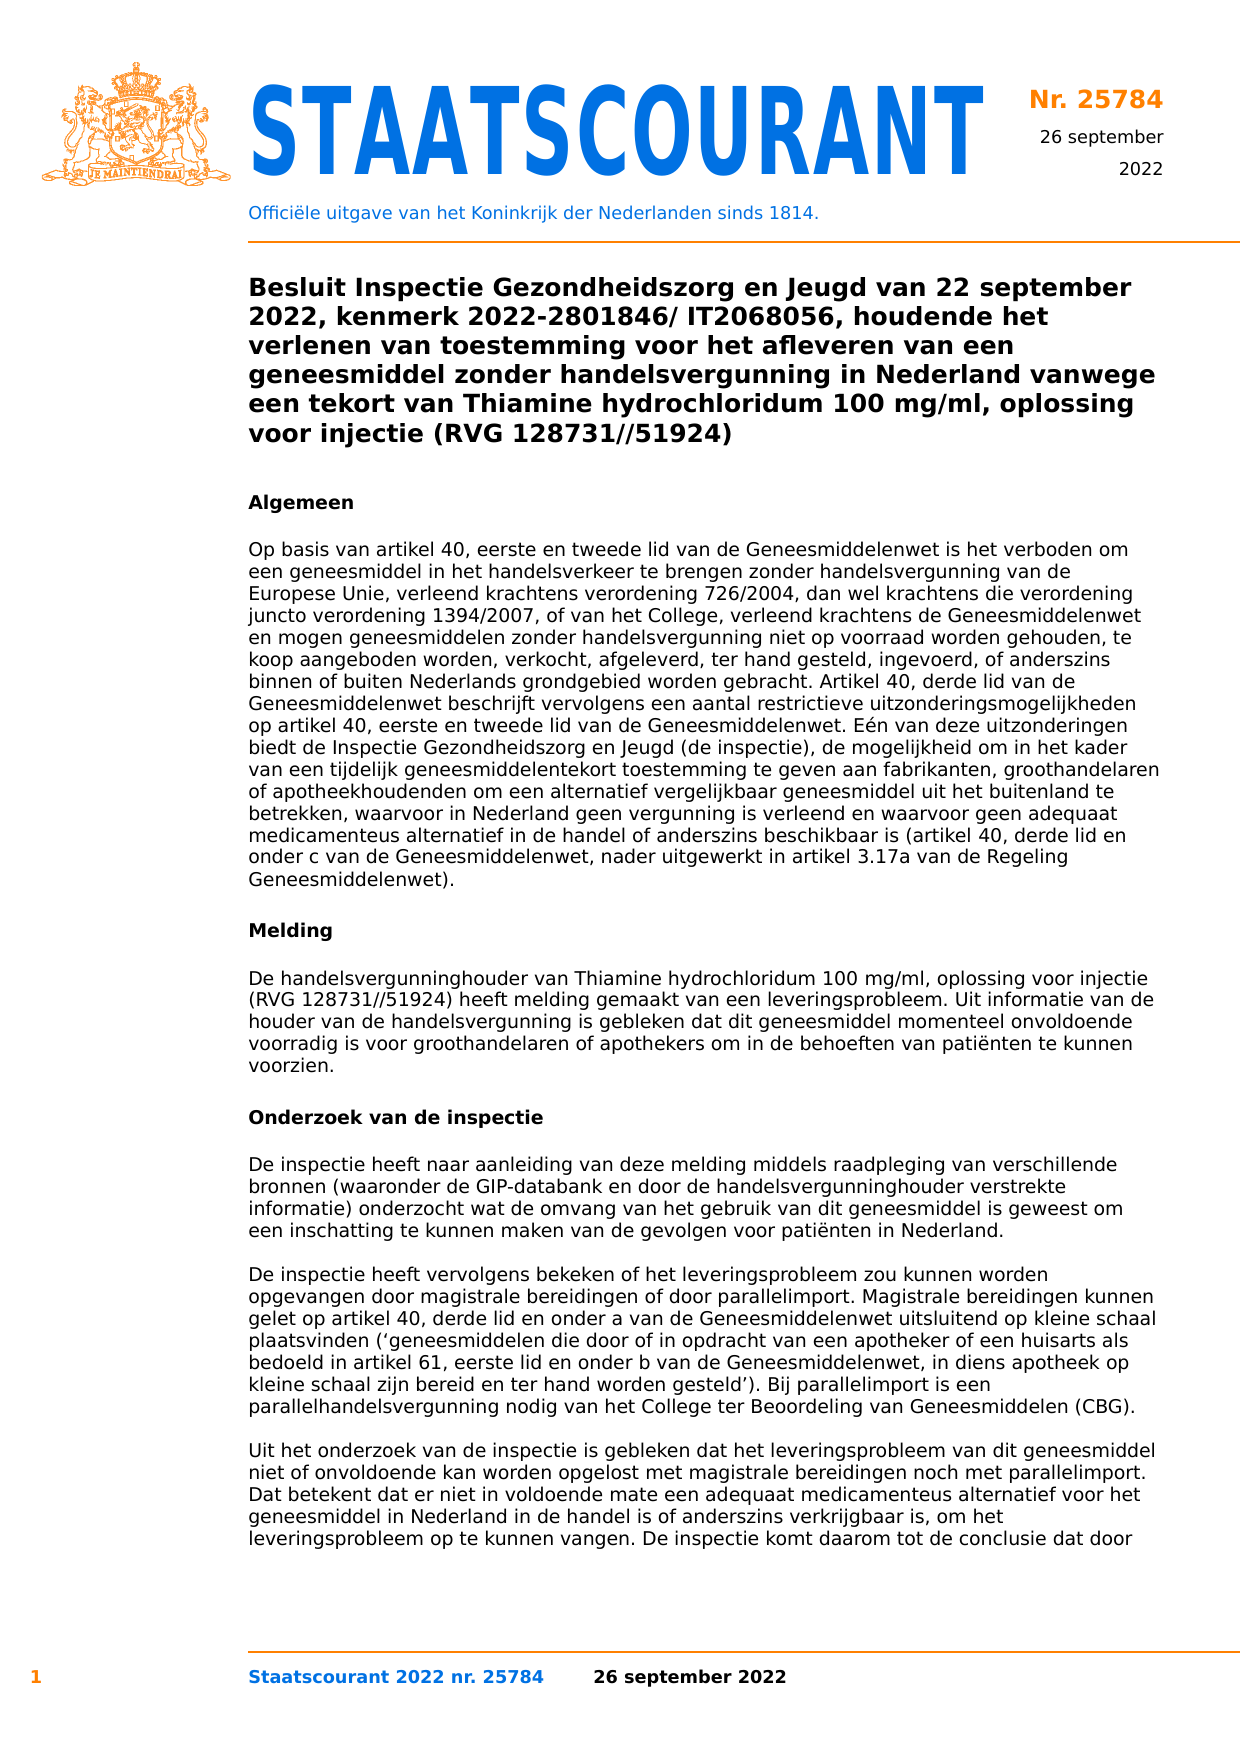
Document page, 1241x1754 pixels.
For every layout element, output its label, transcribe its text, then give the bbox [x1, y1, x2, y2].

subtitle Onderzoek van de inspectie [248, 1107, 1163, 1129]
text De inspectie heeft vervolgens bekeken of het leveringsprobleem zou kunnen worden opgevangen door magistrale bereidingen of door parallelimport. Magistrale bereidingen kunnen gelet op artikel 40, derde lid en onder a van de Geneesmiddelenwet uitsluitend op kleine schaal plaatsvinden (‘geneesmiddelen die door of in opdracht van een apotheker of een huisarts als bedoeld in artikel 61, eerste lid en onder b van de Geneesmiddelenwet, in diens apotheek op kleine schaal zijn bereid en ter hand worden gesteld’). Bij parallelimport is een parallelhandelsvergunning nodig van het College ter Beoordeling van Geneesmiddelen (CBG). [248, 1264, 1163, 1418]
subtitle Algemeen [248, 492, 1163, 514]
text Uit het onderzoek van de inspectie is gebleken dat het leveringsprobleem van dit geneesmiddel niet of onvoldoende kan worden opgelost met magistrale bereidingen noch met parallelimport. Dat betekent dat er niet in voldoende mate een adequaat medicamenteus alternatief voor het geneesmiddel in Nederland in de handel is of anderszins verkrijgbaar is, om het leveringsprobleem op te kunnen vangen. De inspectie komt daarom tot de conclusie dat door [248, 1440, 1163, 1550]
text De inspectie heeft naar aanleiding van deze melding middels raadpleging van verschillende bronnen (waaronder de GIP-databank en door de handelsvergunninghouder verstrekte informatie) onderzocht wat de omvang van het gebruik van dit geneesmiddel is geweest om een inschatting te kunnen maken van de gevolgen voor patiënten in Nederland. [248, 1154, 1163, 1242]
table_cell 2022 [998, 153, 1240, 203]
text Op basis van artikel 40, eerste en tweede lid van de Geneesmiddelenwet is het verboden om een geneesmiddel in het handelsverkeer te brengen zonder handelsvergunning van de Europese Unie, verleend krachtens verordening 726/2004, dan wel krachtens die verordening juncto verordening 1394/2007, of van het College, verleend krachtens de Geneesmiddelenwet en mogen geneesmiddelen zonder handelsvergunning niet op voorraad worden gehouden, te koop aangeboden worden, verkocht, afgeleverd, ter hand gesteld, ingevoerd, of anderszins binnen of buiten Nederlands grondgebied worden gebracht. Artikel 40, derde lid van de Geneesmiddelenwet beschrijft vervolgens een aantal restrictieve uitzonderingsmogelijkheden op artikel 40, eerste en tweede lid van de Geneesmiddelenwet. Eén van deze uitzonderingen biedt de Inspectie Gezondheidszorg en Jeugd (de inspectie), de mogelijkheid om in het kader van een tijdelijk geneesmiddelentekort toestemming te geven aan fabrikanten, groothandelaren of apotheekhoudenden om een alternatief vergelijkbaar geneesmiddel uit het buitenland te betrekken, waarvoor in Nederland geen vergunning is verleend en waarvoor geen adequaat medicamenteus alternatief in de handel of anderszins beschikbaar is (artikel 40, derde lid en onder c van de Geneesmiddelenwet, nader uitgewerkt in artikel 3.17a van de Regeling Geneesmiddelenwet). [248, 539, 1163, 890]
table_header [25, 62, 248, 241]
picture [41, 62, 231, 186]
subtitle Besluit Inspectie Gezondheidszorg en Jeugd van 22 september 2022, kenmerk 2022-2801846/ IT2068056, houdende het verlenen van toestemming voor het afleveren van een geneesmiddel zonder handelsvergunning in Nederland vanwege een tekort van Thiamine hydrochloridum 100 mg/ml, oplossing voor injectie (RVG 128731//51924) [248, 273, 1163, 448]
table_cell Officiële uitgave van het Koninkrijk der Nederlanden sinds 1814. [248, 203, 1240, 241]
table_header Nr. 25784 [998, 62, 1240, 121]
subtitle Melding [248, 920, 1163, 942]
text De handelsvergunninghouder van Thiamine hydrochloridum 100 mg/ml, oplossing voor injectie (RVG 128731//51924) heeft melding gemaakt van een leveringsprobleem. Uit informatie van de houder van de handelsvergunning is gebleken dat dit geneesmiddel momenteel onvoldoende voorradig is voor groothandelaren of apothekers om in de behoeften van patiënten te kunnen voorzien. [248, 967, 1163, 1077]
table_header STAATSCOURANT [248, 62, 998, 203]
table_cell 26 september [998, 121, 1240, 153]
